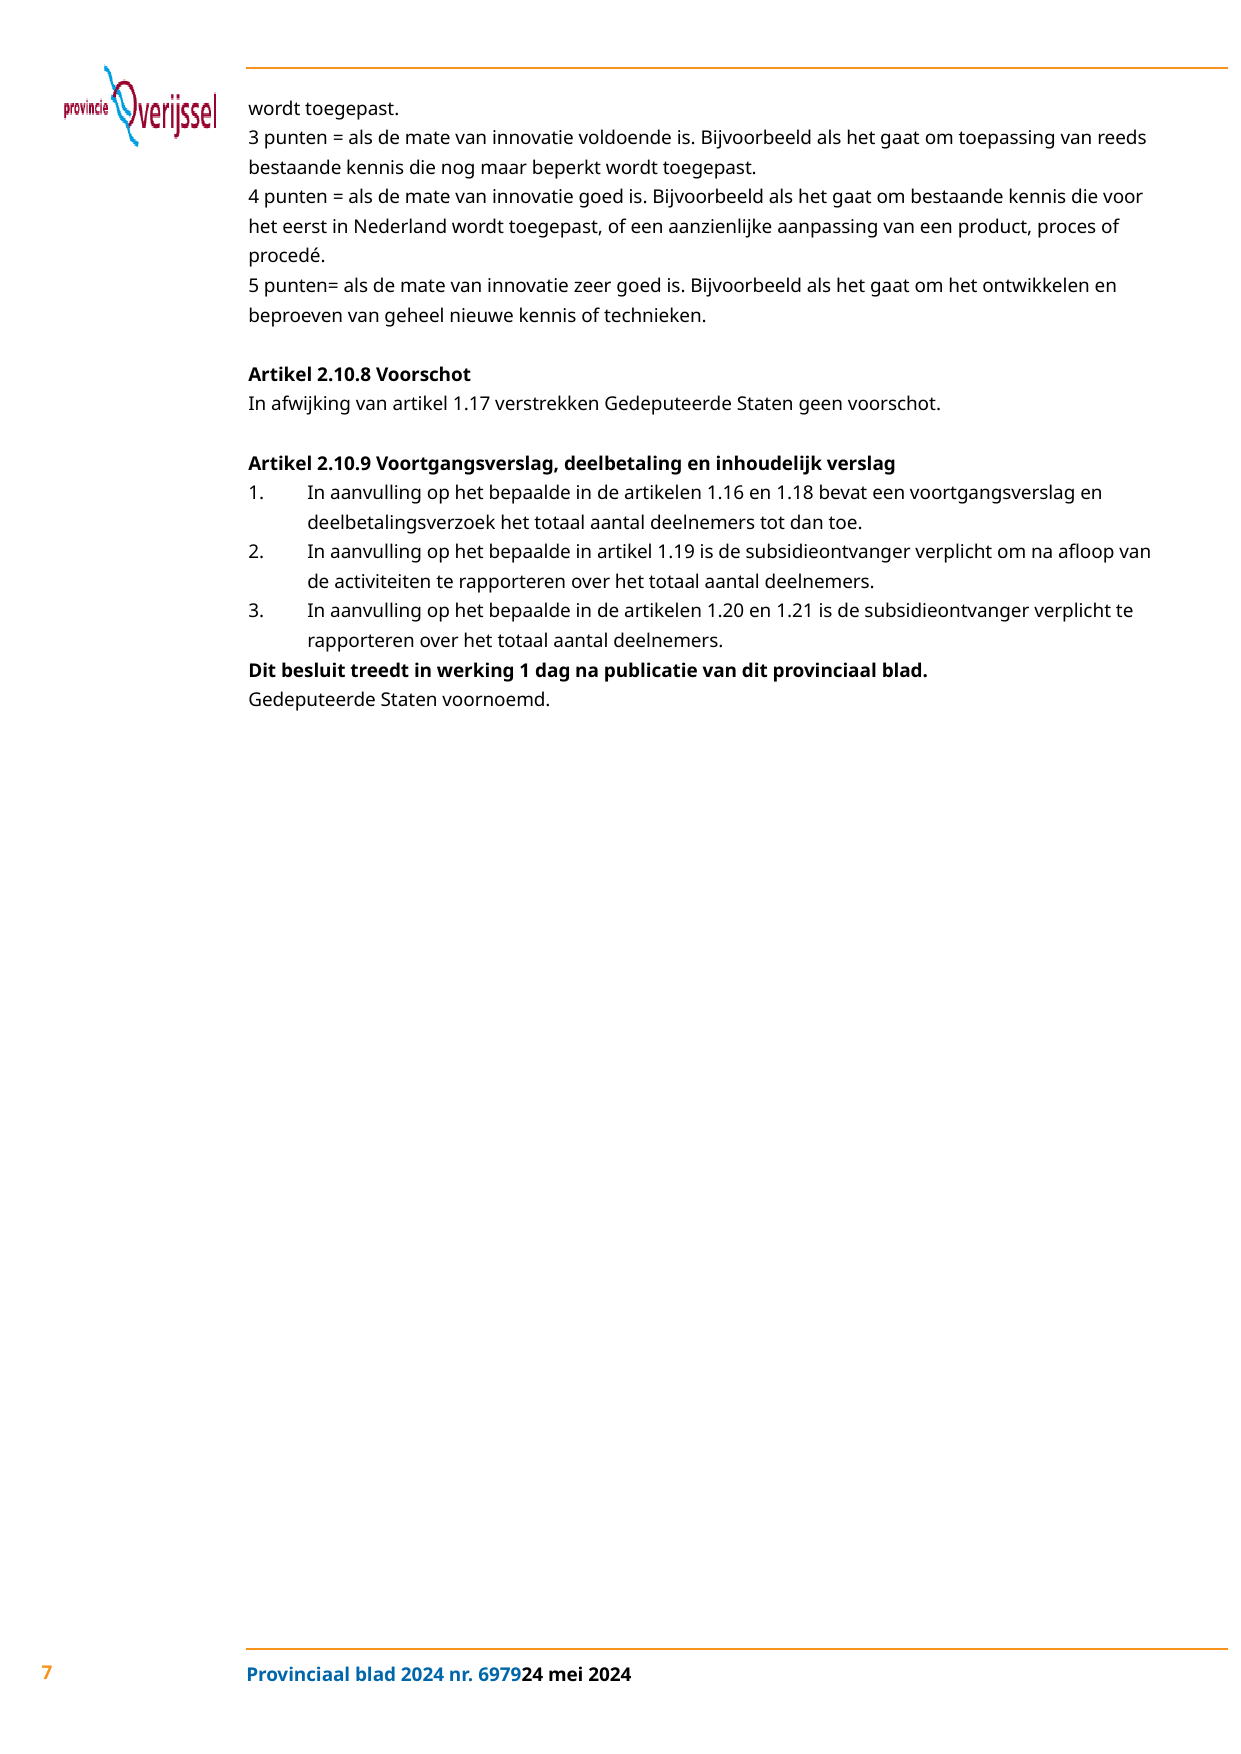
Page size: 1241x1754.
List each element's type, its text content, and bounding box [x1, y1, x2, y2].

list In aanvulling op het bepaalde in de artikelen 1.20 en 1.21 is de subsidieontvanger verplicht te rapporteren over het totaal aantal deelnemers. [248, 598, 1152, 653]
text Artikel 2.10.9 Voortgangsverslag, deelbetaling en inhoudelijk verslag [248, 450, 1152, 476]
text In afwijking van artikel 1.17 verstrekken Gedeputeerde Staten geen voorschot. [248, 391, 1152, 416]
list In aanvulling op het bepaalde in artikel 1.19 is de subsidieontvanger verplicht om na afloop van de activiteiten te rapporteren over het totaal aantal deelnemers. [248, 538, 1152, 594]
list In aanvulling op het bepaalde in de artikelen 1.16 en 1.18 bevat een voortgangsverslag en deelbetalingsverzoek het totaal aantal deelnemers tot dan toe. [248, 479, 1152, 535]
text 3 punten = als de mate van innovatie voldoende is. Bijvoorbeeld als het gaat om toepassing van reeds bestaande kennis die nog maar beperkt wordt toegepast. [248, 124, 1152, 180]
text 4 punten = als de mate van innovatie goed is. Bijvoorbeeld als het gaat om bestaande kennis die voor het eerst in Nederland wordt toegepast, of een aanzienlijke aanpassing van een product, proces of procedé. [248, 183, 1152, 268]
text Artikel 2.10.8 Voorschot [248, 361, 1152, 387]
text wordt toegepast. [248, 95, 1152, 121]
text 5 punten= als de mate van innovatie zeer goed is. Bijvoorbeeld als het gaat om het ontwikkelen en beproeven van geheel nieuwe kennis of technieken. [248, 272, 1152, 328]
text Dit besluit treedt in werking 1 dag na publicatie van dit provinciaal blad. [248, 657, 1152, 683]
picture [41, 47, 231, 172]
text Gedeputeerde Staten voornoemd. [248, 686, 1152, 712]
